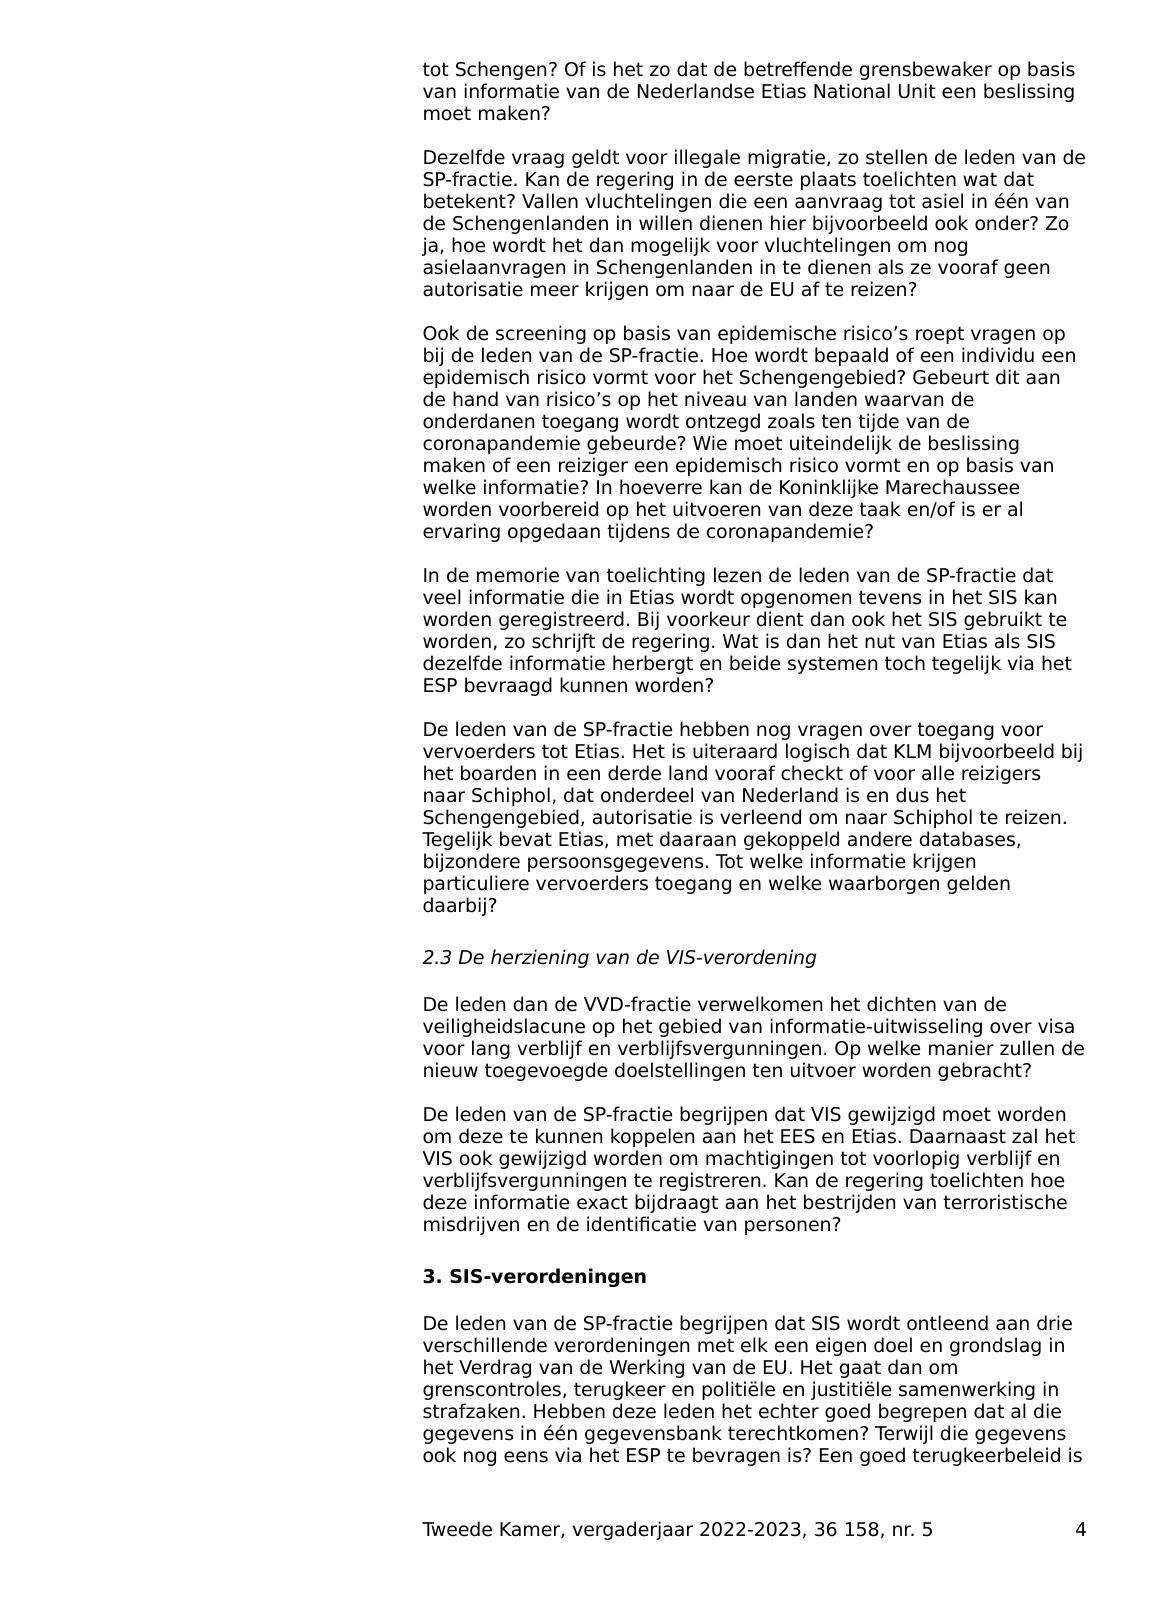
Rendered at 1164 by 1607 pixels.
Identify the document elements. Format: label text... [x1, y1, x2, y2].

text De leden van de SP-fractie begrijpen dat VIS gewijzigd moet worden om deze te kunnen koppelen aan het EES en Etias. Daarnaast zal het VIS ook gewijzigd worden om machtigingen tot voorlopig verblijf en verblijfsvergunningen te registreren. Kan de regering toelichten hoe deze informatie exact bijdraagt aan het bestrijden van terroristische misdrijven en de identificatie van personen? [422, 1104, 1087, 1236]
text In de memorie van toelichting lezen de leden van de SP-fractie dat veel informatie die in Etias wordt opgenomen tevens in het SIS kan worden geregistreerd. Bij voorkeur dient dan ook het SIS gebruikt te worden, zo schrijft de regering. Wat is dan het nut van Etias als SIS dezelfde informatie herbergt en beide systemen toch tegelijk via het ESP bevraagd kunnen worden? [422, 565, 1087, 697]
text tot Schengen? Of is het zo dat de betreffende grensbewaker op basis van informatie van de Nederlandse Etias National Unit een beslissing moet maken? [422, 59, 1087, 125]
text De leden van de SP-fractie hebben nog vragen over toegang voor vervoerders tot Etias. Het is uiteraard logisch dat KLM bijvoorbeeld bij het boarden in een derde land vooraf checkt of voor alle reizigers naar Schiphol, dat onderdeel van Nederland is en dus het Schengengebied, autorisatie is verleend om naar Schiphol te reizen. Tegelijk bevat Etias, met daaraan gekoppeld andere databases, bijzondere persoonsgegevens. Tot welke informatie krijgen particuliere vervoerders toegang en welke waarborgen gelden daarbij? [422, 719, 1087, 917]
text Ook de screening op basis van epidemische risico’s roept vragen op bij de leden van de SP-fractie. Hoe wordt bepaald of een individu een epidemisch risico vormt voor het Schengengebied? Gebeurt dit aan de hand van risico’s op het niveau van landen waarvan de onderdanen toegang wordt ontzegd zoals ten tijde van de coronapandemie gebeurde? Wie moet uiteindelijk de beslissing maken of een reiziger een epidemisch risico vormt en op basis van welke informatie? In hoeverre kan de Koninklijke Marechaussee worden voorbereid op het uitvoeren van deze taak en/of is er al ervaring opgedaan tijdens de coronapandemie? [422, 323, 1087, 543]
text Dezelfde vraag geldt voor illegale migratie, zo stellen de leden van de SP-fractie. Kan de regering in de eerste plaats toelichten wat dat betekent? Vallen vluchtelingen die een aanvraag tot asiel in één van de Schengenlanden in willen dienen hier bijvoorbeeld ook onder? Zo ja, hoe wordt het dan mogelijk voor vluchtelingen om nog asielaanvragen in Schengenlanden in te dienen als ze vooraf geen autorisatie meer krijgen om naar de EU af te reizen? [422, 147, 1087, 301]
subtitle 3. SIS-verordeningen [422, 1266, 1087, 1288]
text De leden van de SP-fractie begrijpen dat SIS wordt ontleend aan drie verschillende verordeningen met elk een eigen doel en grondslag in het Verdrag van de Werking van de EU. Het gaat dan om grenscontroles, terugkeer en politiële en justitiële samenwerking in strafzaken. Hebben deze leden het echter goed begrepen dat al die gegevens in één gegevensbank terechtkomen? Terwijl die gegevens ook nog eens via het ESP te bevragen is? Een goed terugkeerbeleid is [422, 1313, 1087, 1467]
text De leden dan de VVD-fractie verwelkomen het dichten van de veiligheidslacune op het gebied van informatie-uitwisseling over visa voor lang verblijf en verblijfsvergunningen. Op welke manier zullen de nieuw toegevoegde doelstellingen ten uitvoer worden gebracht? [422, 994, 1087, 1082]
subtitle 2.3 De herziening van de VIS-verordening [422, 947, 1087, 969]
